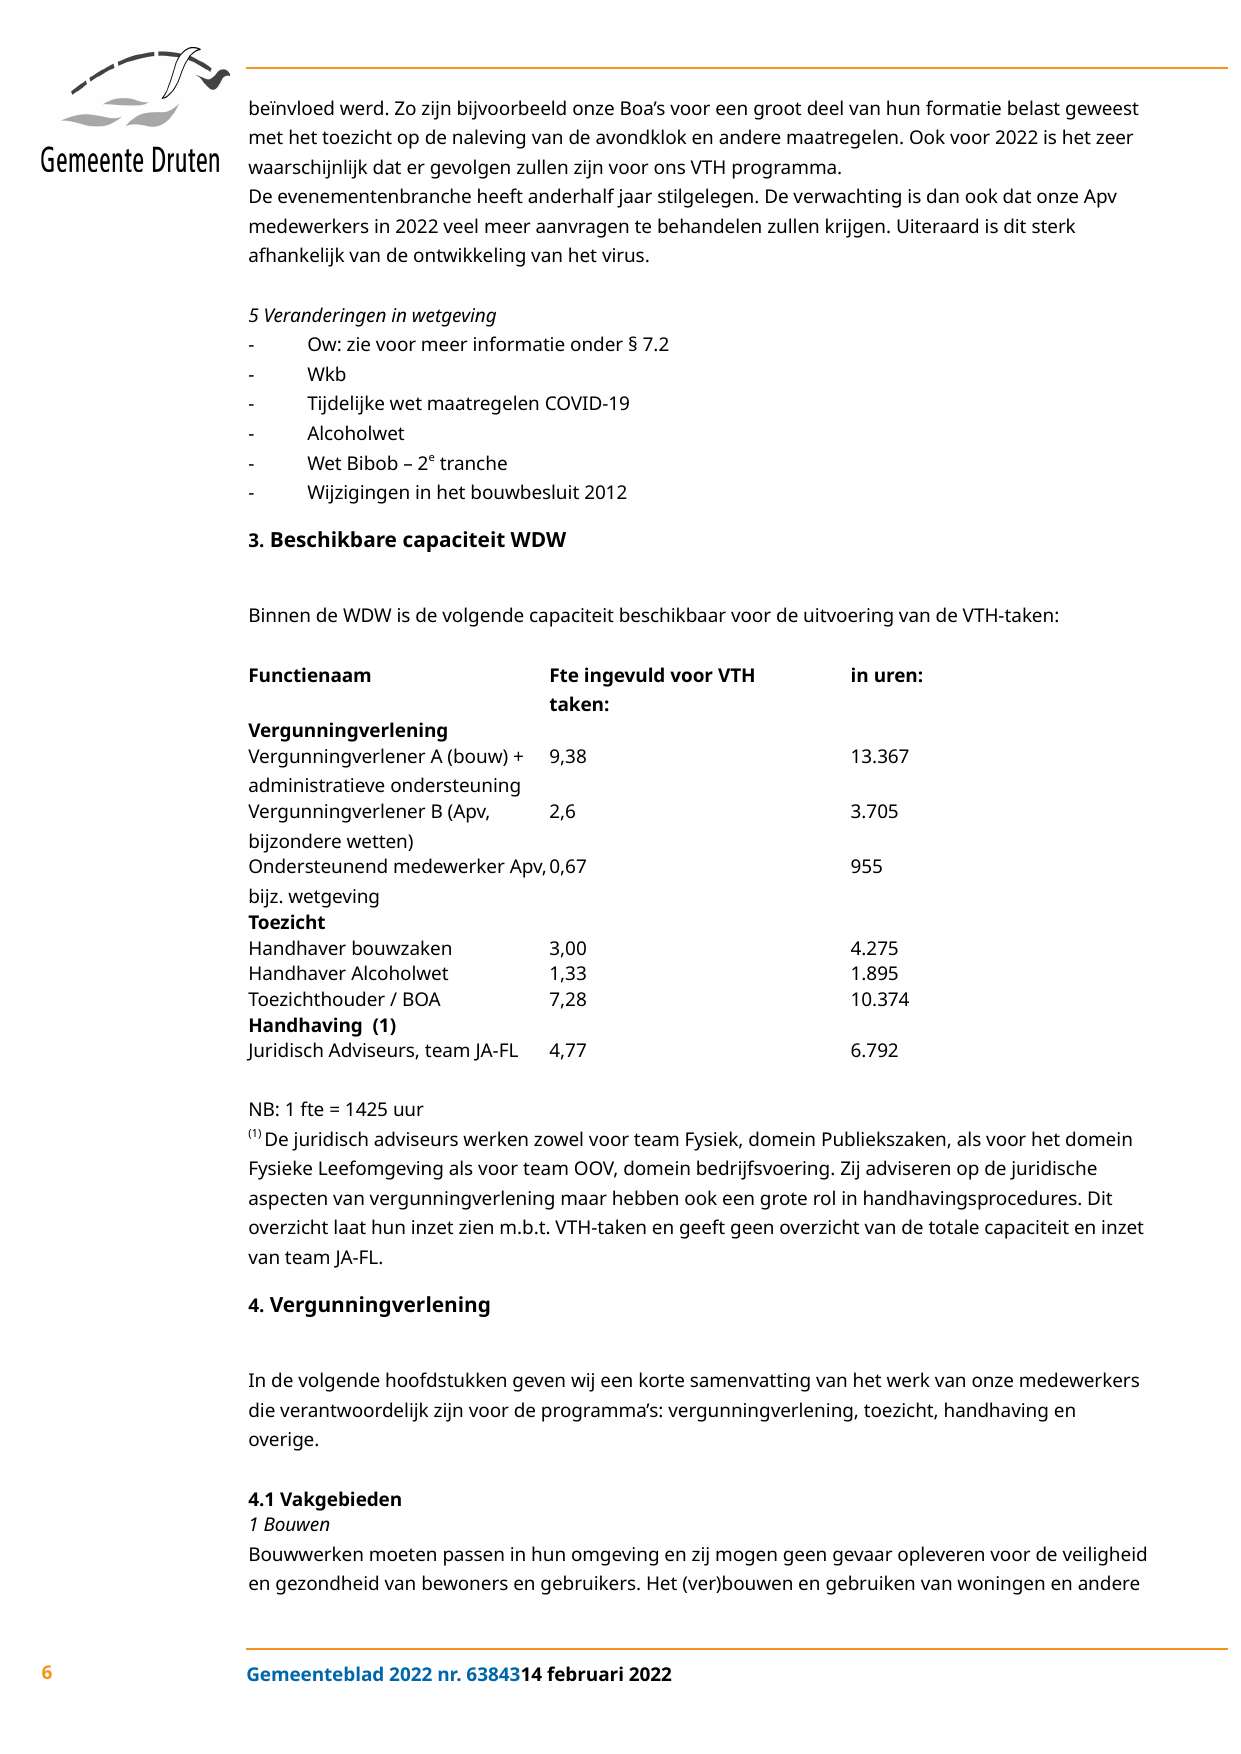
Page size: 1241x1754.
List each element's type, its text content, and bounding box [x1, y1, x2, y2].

text 1 Bouwen [248, 1511, 1152, 1537]
table_cell [850, 717, 1152, 743]
table_cell 4,77 [549, 1038, 850, 1063]
table_header Fte ingevuld voor VTH taken: [549, 662, 850, 717]
table_cell 0,67 [549, 854, 850, 909]
table_cell 2,6 [549, 798, 850, 854]
table_header in uren: [850, 662, 1152, 717]
list Tijdelijke wet maatregelen COVID-19 [248, 391, 1152, 416]
table_cell [549, 909, 850, 935]
text Bouwwerken moeten passen in hun omgeving en zij mogen geen gevaar opleveren voor de veiligheid en gezondheid van bewoners en gebruikers. Het (ver)bouwen en gebruiken van woningen en andere [248, 1541, 1152, 1596]
table_cell Toezicht [248, 909, 549, 935]
table_cell 9,38 [549, 743, 850, 798]
table_cell [549, 1012, 850, 1038]
table_cell Juridisch Adviseurs, team JA-FL [248, 1038, 549, 1063]
list Ow: zie voor meer informatie onder § 7.2 [248, 331, 1152, 357]
table_cell 10.374 [850, 986, 1152, 1012]
text 5 Veranderingen in wetgeving [248, 302, 1152, 328]
text 4. Vergunningverlening [248, 1290, 1152, 1318]
table_cell 6.792 [850, 1038, 1152, 1063]
list Wijzigingen in het bouwbesluit 2012 [248, 479, 1152, 505]
table_cell Handhaver Alcoholwet [248, 960, 549, 986]
text beïnvloed werd. Zo zijn bijvoorbeeld onze Boa’s voor een groot deel van hun formatie belast geweest met het toezicht op de naleving van de avondklok en andere maatregelen. Ook voor 2022 is het zeer waarschijnlijk dat er gevolgen zullen zijn voor ons VTH programma. [248, 95, 1152, 180]
table_cell 7,28 [549, 986, 850, 1012]
table_cell 4.275 [850, 935, 1152, 960]
table_cell Vergunningverlener B (Apv, bijzondere wetten) [248, 798, 549, 854]
table_cell Toezichthouder / BOA [248, 986, 549, 1012]
text 4.1 Vakgebieden [248, 1486, 1152, 1511]
table_cell 13.367 [850, 743, 1152, 798]
table_cell [850, 909, 1152, 935]
table_cell 3.705 [850, 798, 1152, 854]
text 3. Beschikbare capaciteit WDW [248, 525, 1152, 553]
list Wet Bibob – 2e tranche [248, 450, 1152, 476]
table_cell Handhaver bouwzaken [248, 935, 549, 960]
text Binnen de WDW is de volgende capaciteit beschikbaar voor de uitvoering van de VTH-taken: [248, 603, 1152, 628]
table_cell Ondersteunend medewerker Apv, bijz. wetgeving [248, 854, 549, 909]
table_cell [850, 1012, 1152, 1038]
table_cell 1.895 [850, 960, 1152, 986]
table_cell 955 [850, 854, 1152, 909]
picture [41, 47, 231, 172]
table_cell 1,33 [549, 960, 850, 986]
text NB: 1 fte = 1425 uur [248, 1096, 1152, 1122]
table_cell Vergunningverlener A (bouw) + administratieve ondersteuning [248, 743, 549, 798]
table_cell 3,00 [549, 935, 850, 960]
text De evenementenbranche heeft anderhalf jaar stilgelegen. De verwachting is dan ook dat onze Apv medewerkers in 2022 veel meer aanvragen te behandelen zullen krijgen. Uiteraard is dit sterk afhankelijk van de ontwikkeling van het virus. [248, 183, 1152, 268]
text (1) De juridisch adviseurs werken zowel voor team Fysiek, domein Publiekszaken, als voor het domein Fysieke Leefomgeving als voor team OOV, domein bedrijfsvoering. Zij adviseren op de juridische aspecten van vergunningverlening maar hebben ook een grote rol in handhavingsprocedures. Dit overzicht laat hun inzet zien m.b.t. VTH-taken en geeft geen overzicht van de totale capaciteit en inzet van team JA-FL. [248, 1126, 1152, 1270]
table_header Functienaam [248, 662, 549, 717]
list Alcoholwet [248, 420, 1152, 446]
list Wkb [248, 361, 1152, 387]
text In de volgende hoofdstukken geven wij een korte samenvatting van het werk van onze medewerkers die verantwoordelijk zijn voor de programma’s: vergunningverlening, toezicht, handhaving en overige. [248, 1367, 1152, 1452]
table_cell [549, 717, 850, 743]
table_cell Vergunningverlening [248, 717, 549, 743]
table_cell Handhaving (1) [248, 1012, 549, 1038]
